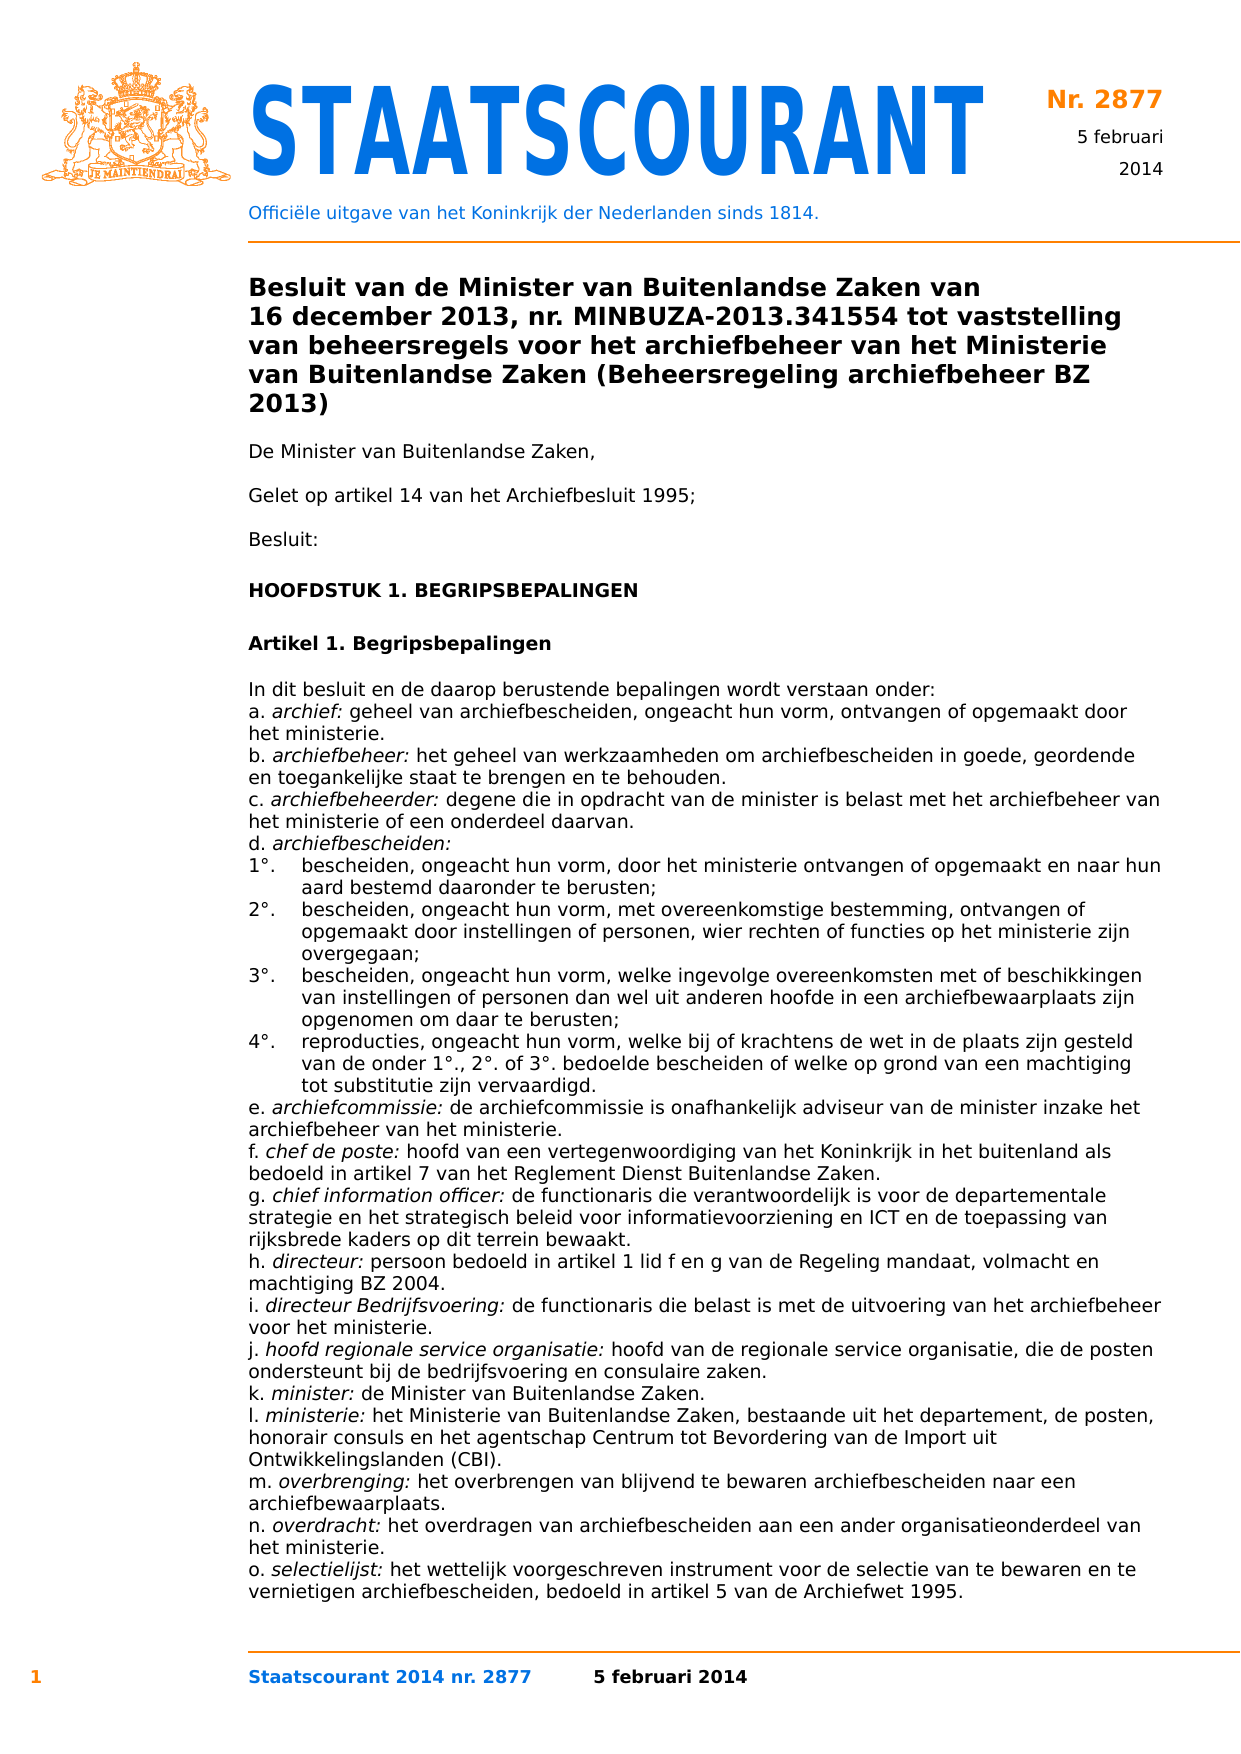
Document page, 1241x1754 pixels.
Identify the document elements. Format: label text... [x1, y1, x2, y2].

text k. minister: de Minister van Buitenlandse Zaken. [248, 1383, 1163, 1405]
text c. archiefbeheerder: degene die in opdracht van de minister is belast met het archiefbeheer van het ministerie of een onderdeel daarvan. [248, 789, 1163, 833]
subtitle Artikel 1. Begripsbepalingen [248, 632, 1163, 654]
text n. overdracht: het overdragen van archiefbescheiden aan een ander organisatieonderdeel van het ministerie. [248, 1514, 1163, 1558]
subtitle Besluit van de Minister van Buitenlandse Zaken van 16 december 2013, nr. MINBUZA-2013.341554 tot vaststelling van beheersregels voor het archiefbeheer van het Ministerie van Buitenlandse Zaken (Beheersregeling archiefbeheer BZ 2013) [248, 273, 1163, 419]
text e. archiefcommissie: de archiefcommissie is onafhankelijk adviseur van de minister inzake het archiefbeheer van het ministerie. [248, 1097, 1163, 1141]
text Besluit: [248, 528, 1163, 550]
text De Minister van Buitenlandse Zaken, [248, 441, 1163, 463]
table_cell 2014 [998, 153, 1240, 203]
subtitle HOOFDSTUK 1. BEGRIPSBEPALINGEN [248, 580, 1163, 602]
text f. chef de poste: hoofd van een vertegenwoordiging van het Koninkrijk in het buitenland als bedoeld in artikel 7 van het Reglement Dienst Buitenlandse Zaken. [248, 1141, 1163, 1185]
text 3°. bescheiden, ongeacht hun vorm, welke ingevolge overeenkomsten met of beschikkingen van instellingen of personen dan wel uit anderen hoofde in een archiefbewaarplaats zijn opgenomen om daar te berusten; [248, 965, 1163, 1031]
text g. chief information officer: de functionaris die verantwoordelijk is voor de departementale strategie en het strategisch beleid voor informatievoorziening en ICT en de toepassing van rijksbrede kaders op dit terrein bewaakt. [248, 1185, 1163, 1251]
text h. directeur: persoon bedoeld in artikel 1 lid f en g van de Regeling mandaat, volmacht en machtiging BZ 2004. [248, 1251, 1163, 1295]
text 2°. bescheiden, ongeacht hun vorm, met overeenkomstige bestemming, ontvangen of opgemaakt door instellingen of personen, wier rechten of functies op het ministerie zijn overgegaan; [248, 899, 1163, 965]
text j. hoofd regionale service organisatie: hoofd van de regionale service organisatie, die de posten ondersteunt bij de bedrijfsvoering en consulaire zaken. [248, 1339, 1163, 1383]
text l. ministerie: het Ministerie van Buitenlandse Zaken, bestaande uit het departement, de posten, honorair consuls en het agentschap Centrum tot Bevordering van de Import uit Ontwikkelingslanden (CBI). [248, 1405, 1163, 1471]
table_cell Officiële uitgave van het Koninkrijk der Nederlanden sinds 1814. [248, 203, 1240, 241]
table_cell 5 februari [998, 121, 1240, 153]
table_header [25, 62, 248, 241]
text Gelet op artikel 14 van het Archiefbesluit 1995; [248, 484, 1163, 507]
text 4°. reproducties, ongeacht hun vorm, welke bij of krachtens de wet in de plaats zijn gesteld van de onder 1°., 2°. of 3°. bedoelde bescheiden of welke op grond van een machtiging tot substitutie zijn vervaardigd. [248, 1031, 1163, 1097]
text a. archief: geheel van archiefbescheiden, ongeacht hun vorm, ontvangen of opgemaakt door het ministerie. [248, 701, 1163, 745]
picture [41, 62, 231, 186]
table_header STAATSCOURANT [248, 62, 998, 203]
table_header Nr. 2877 [998, 62, 1240, 121]
text d. archiefbescheiden: [248, 833, 1163, 855]
text o. selectielijst: het wettelijk voorgeschreven instrument voor de selectie van te bewaren en te vernietigen archiefbescheiden, bedoeld in artikel 5 van de Archiefwet 1995. [248, 1558, 1163, 1602]
text i. directeur Bedrijfsvoering: de functionaris die belast is met de uitvoering van het archiefbeheer voor het ministerie. [248, 1295, 1163, 1339]
text b. archiefbeheer: het geheel van werkzaamheden om archiefbescheiden in goede, geordende en toegankelijke staat te brengen en te behouden. [248, 745, 1163, 789]
text m. overbrenging: het overbrengen van blijvend te bewaren archiefbescheiden naar een archiefbewaarplaats. [248, 1471, 1163, 1514]
text In dit besluit en de daarop berustende bepalingen wordt verstaan onder: [248, 679, 1163, 701]
text 1°. bescheiden, ongeacht hun vorm, door het ministerie ontvangen of opgemaakt en naar hun aard bestemd daaronder te berusten; [248, 855, 1163, 899]
